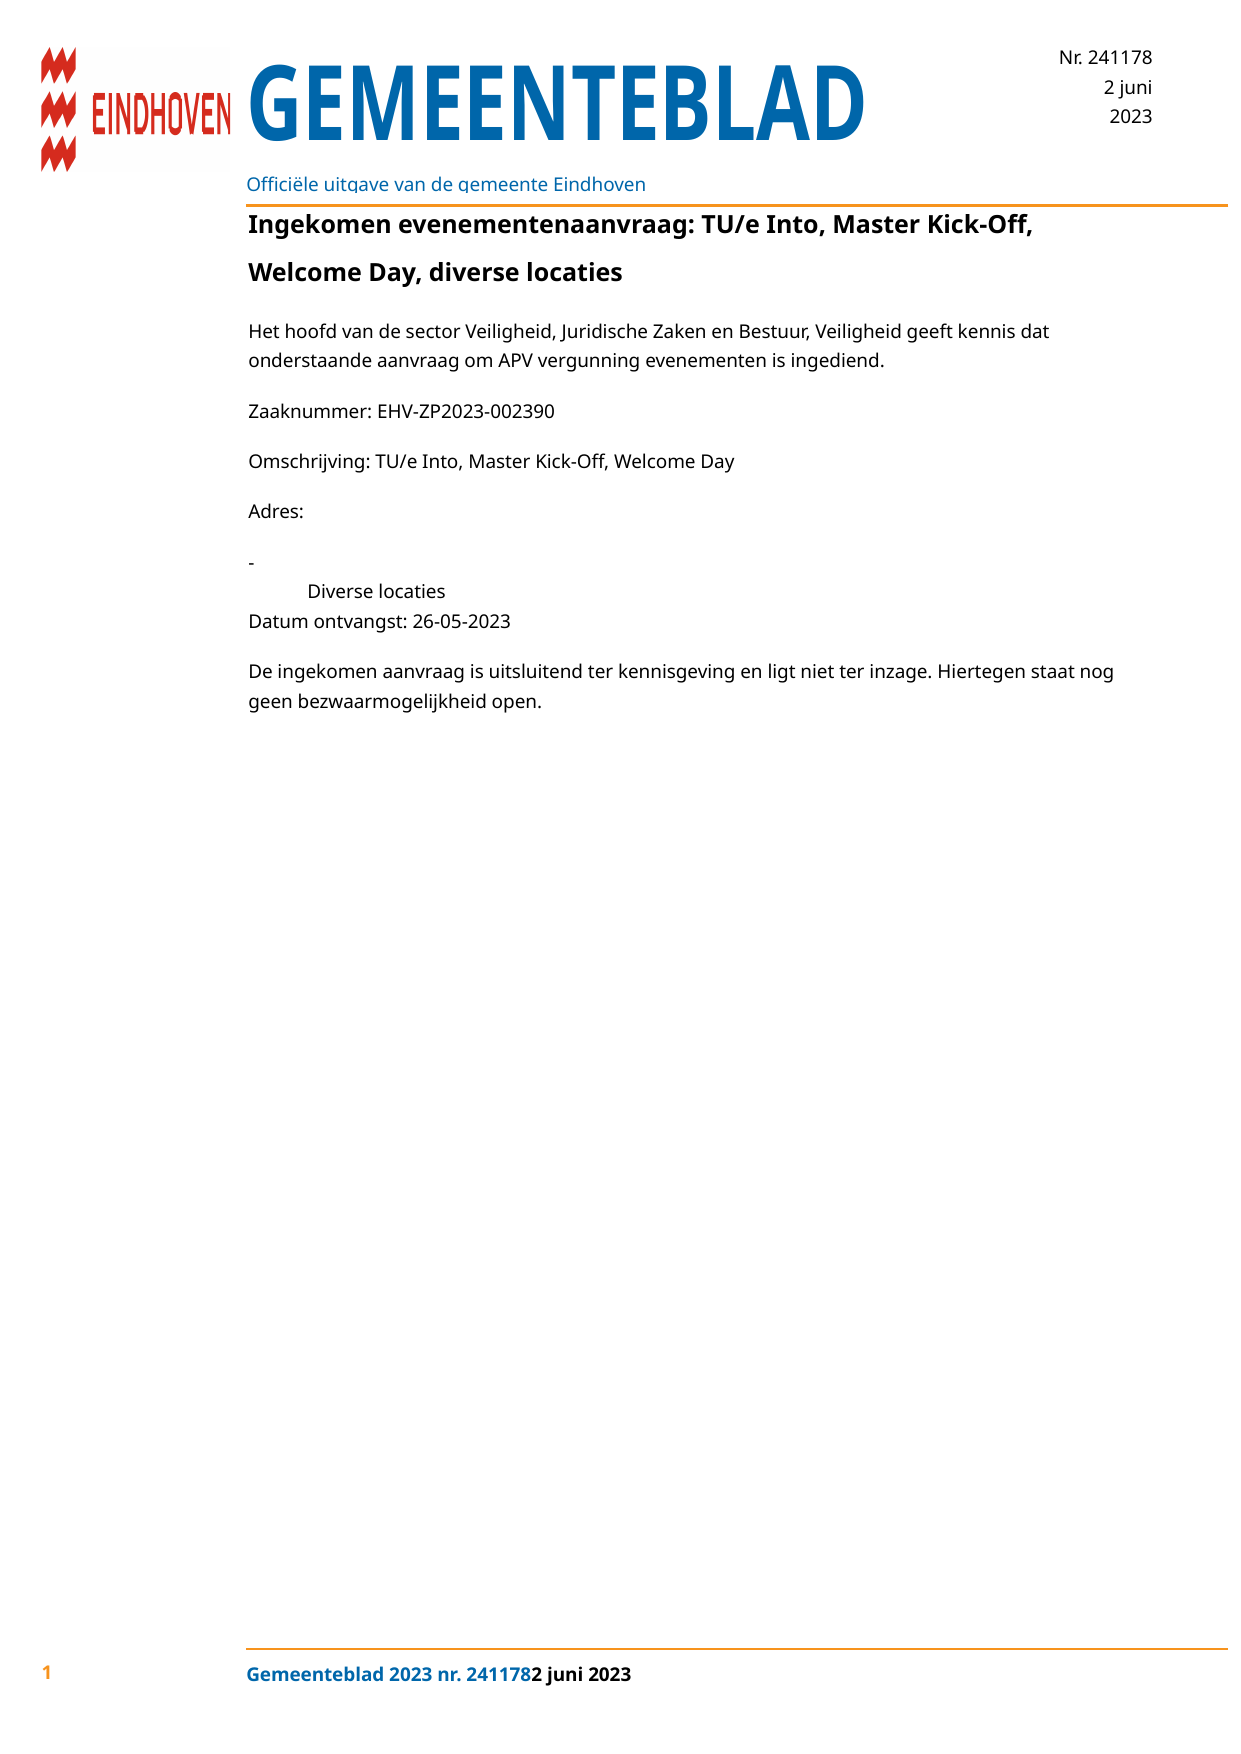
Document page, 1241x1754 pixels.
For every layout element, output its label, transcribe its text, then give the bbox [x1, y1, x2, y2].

text Omschrijving: TU/e Into, Master Kick-Off, Welcome Day [248, 448, 1152, 474]
text Datum ontvangst: 26-05-2023 [248, 608, 1152, 634]
picture [41, 47, 231, 172]
text Ingekomen evenementenaanvraag: TU/e Into, Master Kick-Off, Welcome Day, diverse locaties [248, 207, 1152, 288]
text De ingekomen aanvraag is uitsluitend ter kennisgeving en ligt niet ter inzage. Hiertegen staat nog geen bezwaarmogelijkheid open. [248, 659, 1152, 714]
text Zaaknummer: EHV-ZP2023-002390 [248, 398, 1152, 424]
text Het hoofd van de sector Veiligheid, Juridische Zaken en Bestuur, Veiligheid geeft kennis dat onderstaande aanvraag om APV vergunning evenementen is ingediend. [248, 318, 1152, 373]
list Diverse locaties [248, 579, 1152, 604]
text Adres: [248, 499, 1152, 524]
